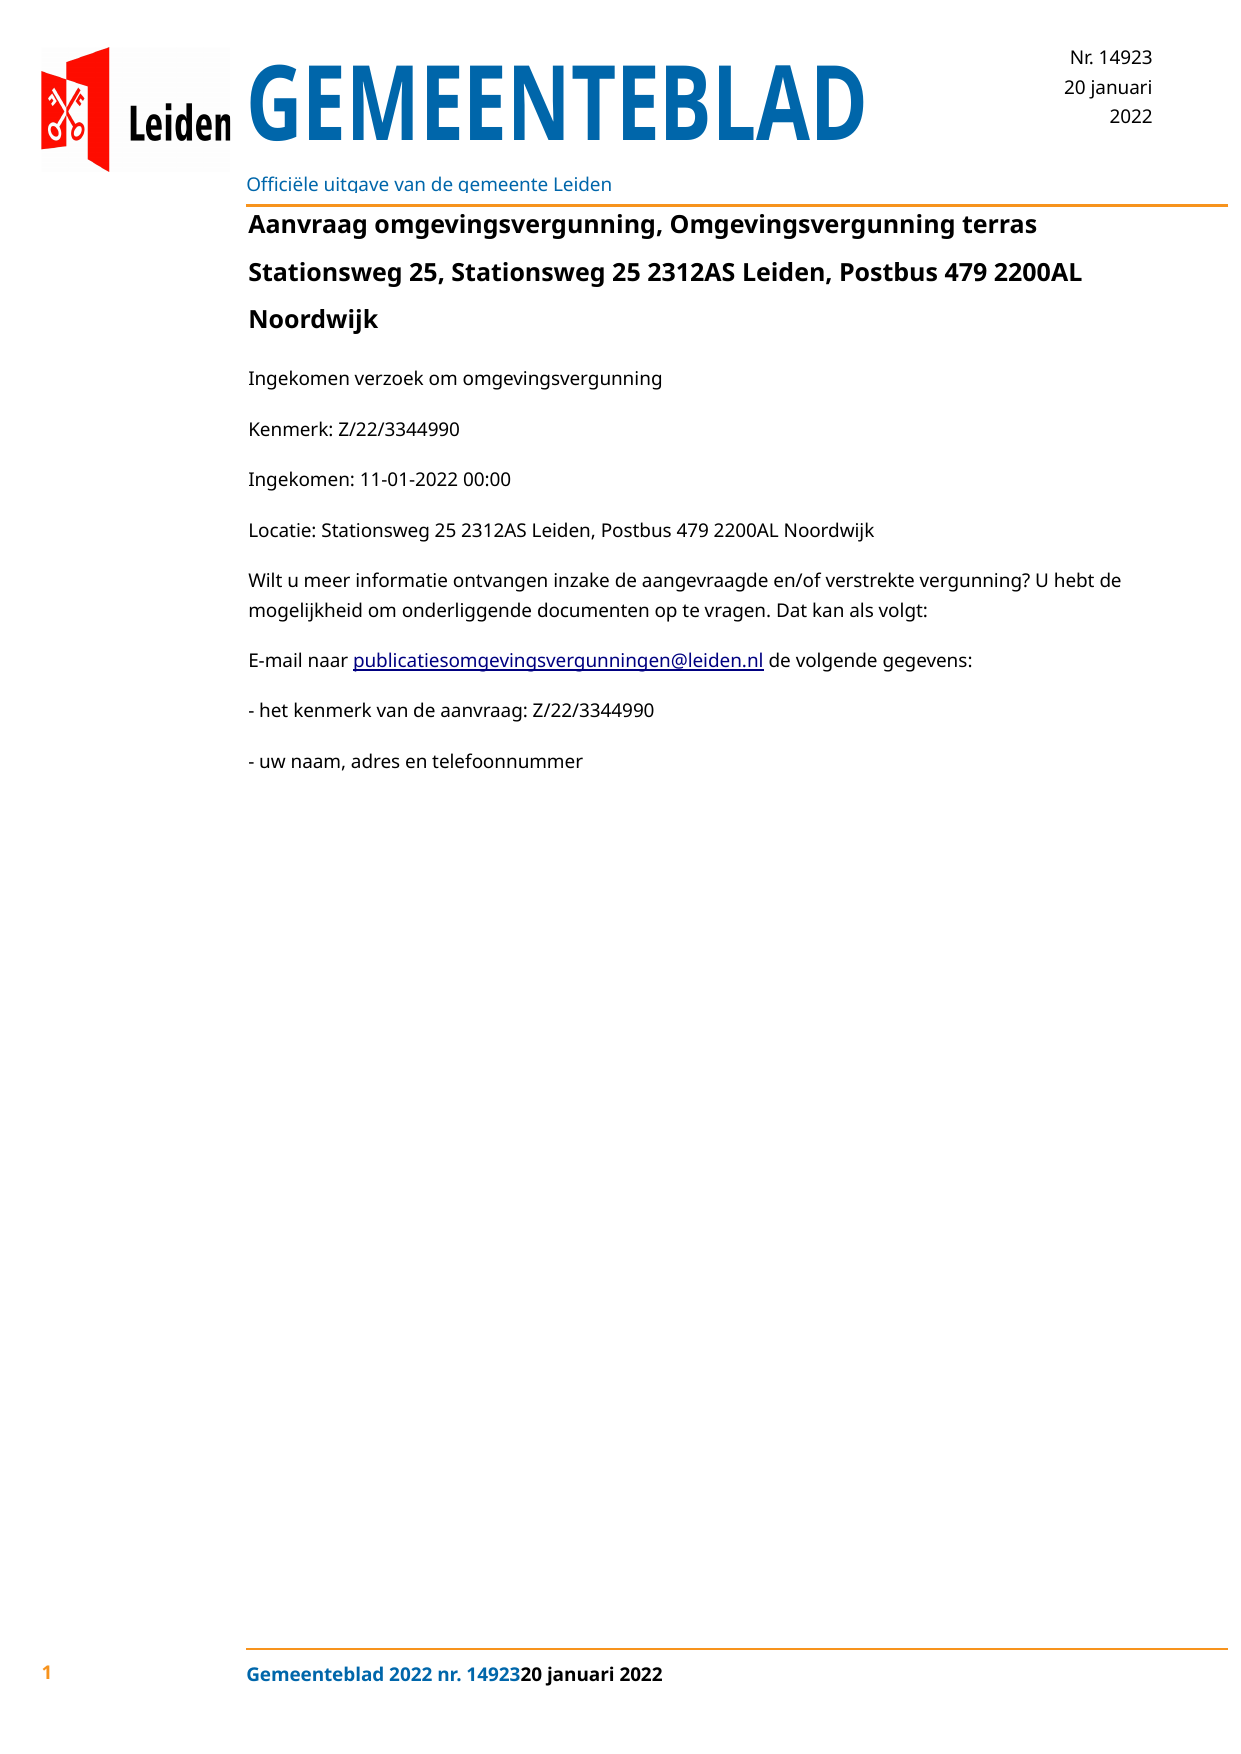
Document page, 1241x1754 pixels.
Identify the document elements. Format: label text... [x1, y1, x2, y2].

text Locatie: Stationsweg 25 2312AS Leiden, Postbus 479 2200AL Noordwijk [248, 517, 1152, 542]
picture [41, 47, 231, 172]
text E-mail naar publicatiesomgevingsvergunningen@leiden.nl de volgende gegevens: [248, 647, 1152, 673]
text Ingekomen: 11-01-2022 00:00 [248, 466, 1152, 492]
text - het kenmerk van de aanvraag: Z/22/3344990 [248, 698, 1152, 723]
text - uw naam, adres en telefoonnummer [248, 748, 1152, 774]
text Kenmerk: Z/22/3344990 [248, 416, 1152, 442]
text Wilt u meer informatie ontvangen inzake de aangevraagde en/of verstrekte vergunning? U hebt de mogelijkheid om onderliggende documenten op te vragen. Dat kan als volgt: [248, 567, 1152, 622]
text Aanvraag omgevingsvergunning, Omgevingsvergunning terras Stationsweg 25, Stationsweg 25 2312AS Leiden, Postbus 479 2200AL Noordwijk [248, 207, 1152, 336]
text Ingekomen verzoek om omgevingsvergunning [248, 366, 1152, 391]
